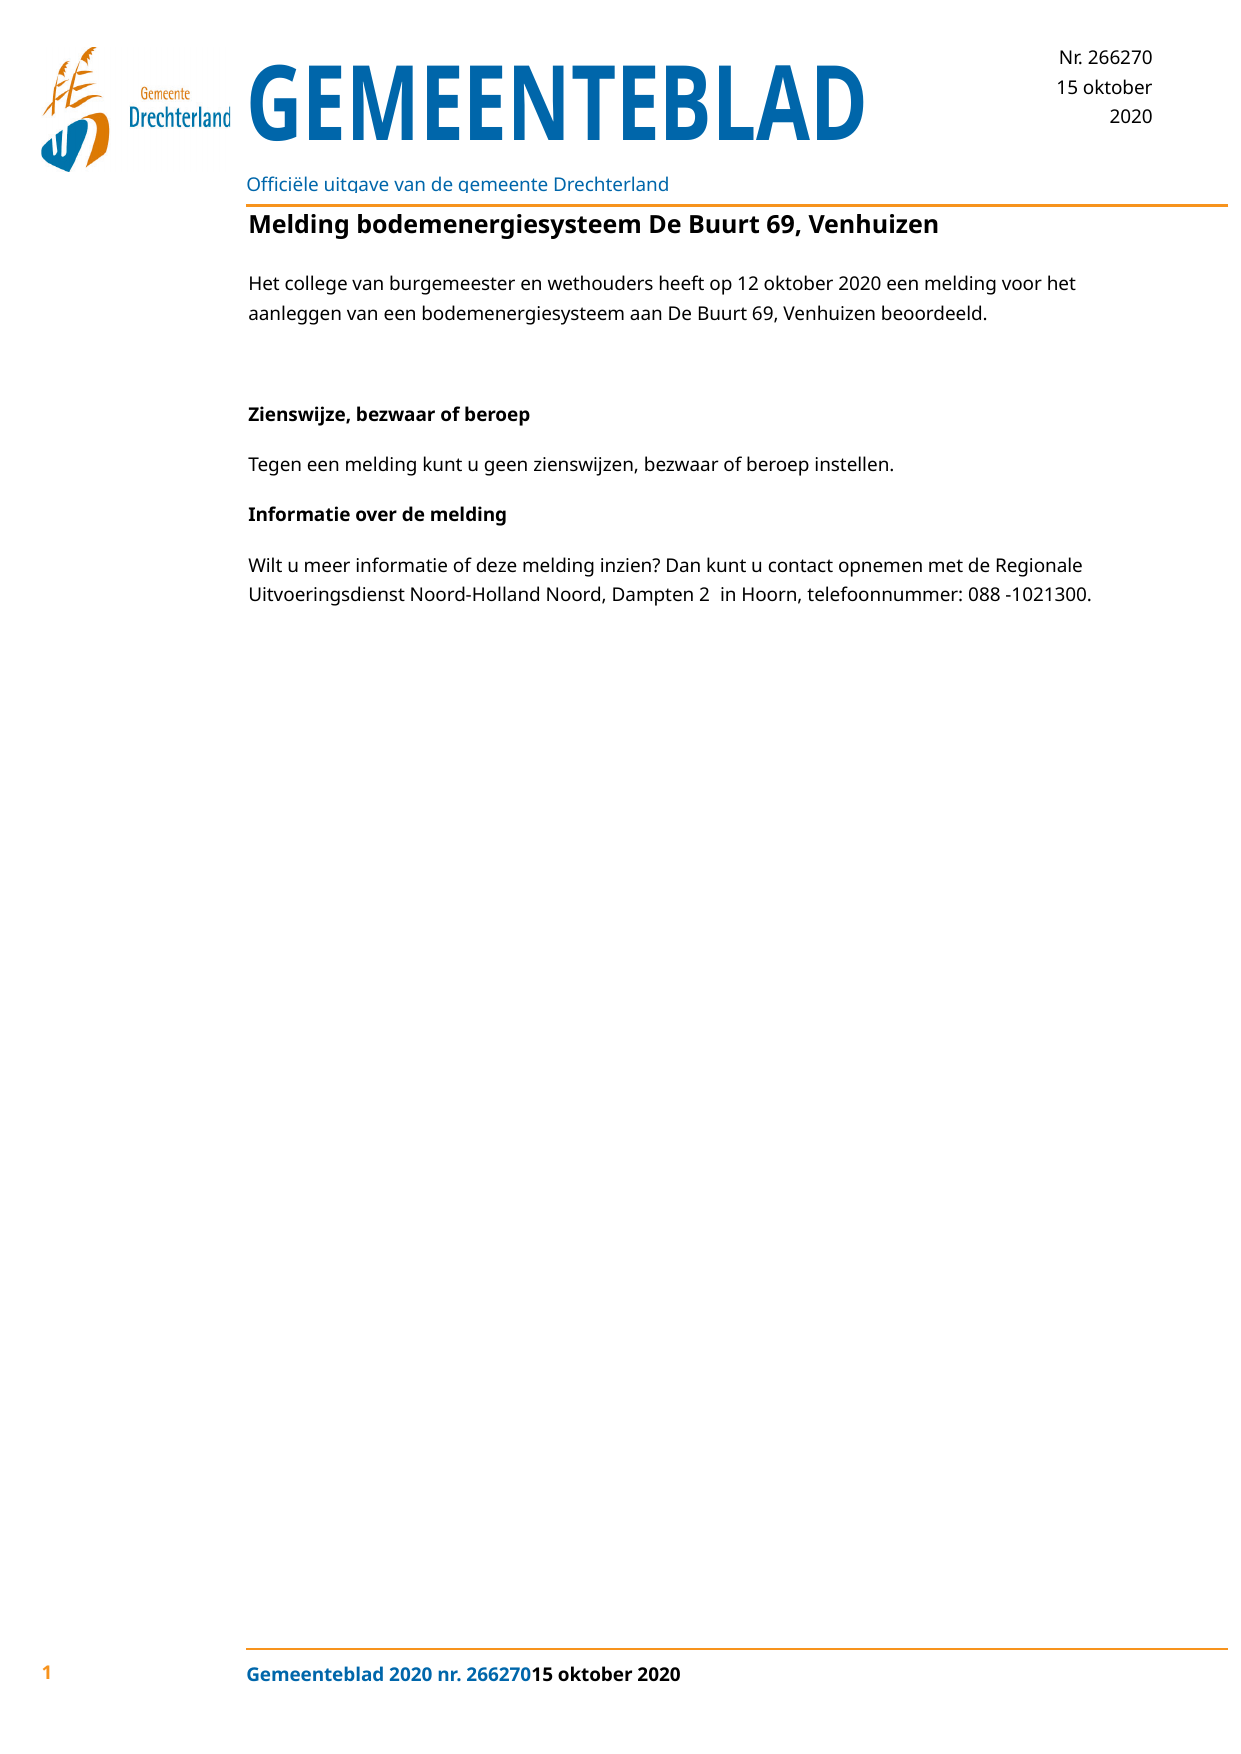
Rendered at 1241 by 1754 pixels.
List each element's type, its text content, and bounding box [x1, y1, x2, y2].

picture [41, 158, 64, 172]
picture [41, 47, 231, 172]
text Tegen een melding kunt u geen zienswijzen, bezwaar of beroep instellen. [248, 451, 1152, 477]
text Melding bodemenergiesysteem De Buurt 69, Venhuizen [248, 207, 1152, 241]
text Zienswijze, bezwaar of beroep [248, 401, 1152, 426]
text Het college van burgemeester en wethouders heeft op 12 oktober 2020 een melding voor het aanleggen van een bodemenergiesysteem aan De Buurt 69, Venhuizen beoordeeld. [248, 270, 1152, 326]
text Wilt u meer informatie of deze melding inzien? Dan kunt u contact opnemen met de Regionale Uitvoeringsdienst Noord-Holland Noord, Dampten 2 in Hoorn, telefoonnummer: 088 -1021300. [248, 552, 1152, 607]
picture [226, 115, 231, 124]
text Informatie over de melding [248, 502, 1152, 527]
